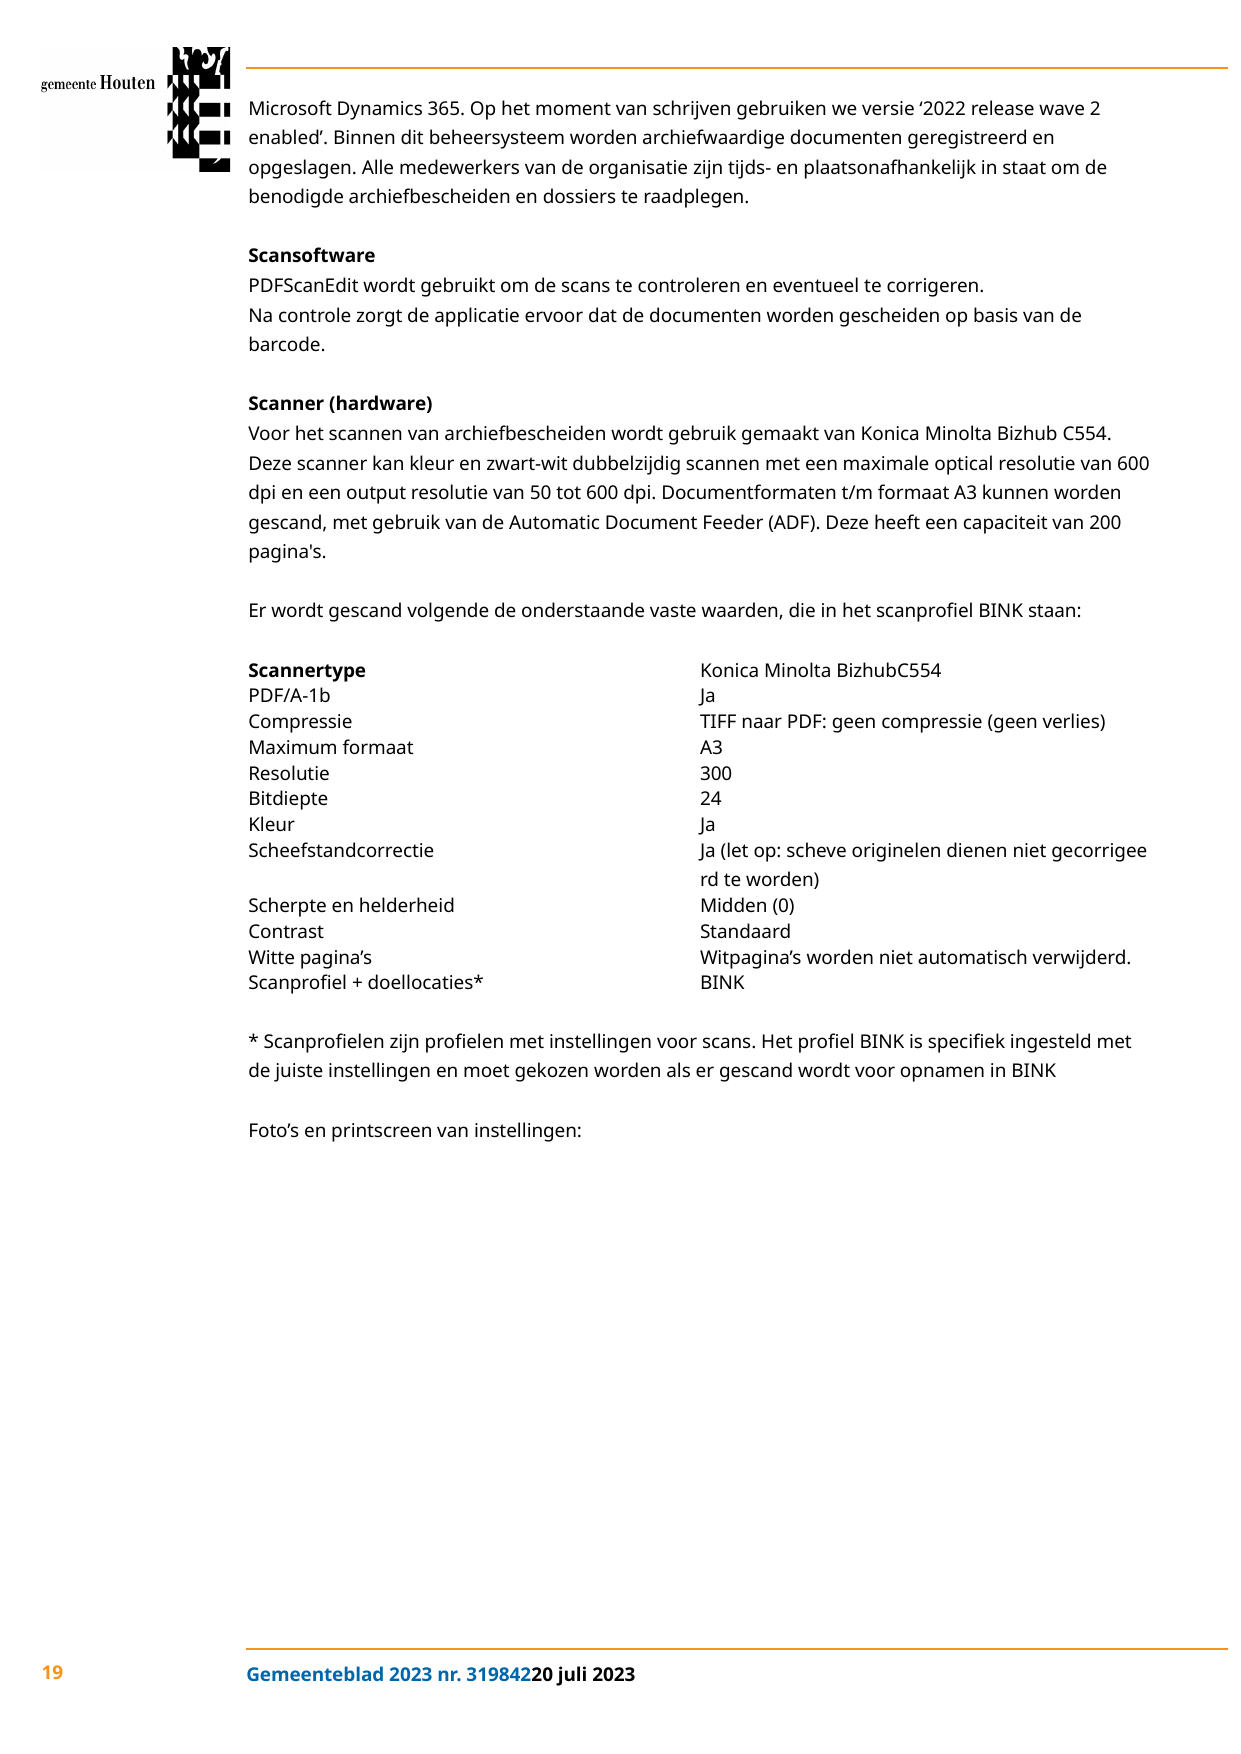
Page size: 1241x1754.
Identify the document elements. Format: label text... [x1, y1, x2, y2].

table_cell Standaard [700, 918, 1152, 944]
table_cell 24 [700, 786, 1152, 811]
table_cell Maximum formaat [248, 734, 700, 760]
table_cell Contrast [248, 918, 700, 944]
table_cell Bitdiepte [248, 786, 700, 811]
table_cell Scheefstandcorrectie [248, 837, 700, 892]
table_cell Midden (0) [700, 893, 1152, 918]
table_cell PDF/A-1b [248, 683, 700, 708]
table_cell BINK [700, 970, 1152, 995]
table_cell Ja [700, 811, 1152, 837]
table_cell A3 [700, 734, 1152, 760]
table_cell TIFF naar PDF: geen compressie (geen verlies) [700, 709, 1152, 734]
table_cell Witte pagina’s [248, 944, 700, 969]
table_cell Kleur [248, 811, 700, 837]
table_header Konica Minolta BizhubC554 [700, 657, 1152, 683]
table_cell Scanprofiel + doellocaties* [248, 970, 700, 995]
table_cell Resolutie [248, 760, 700, 786]
text PDFScanEdit wordt gebruikt om de scans te controleren en eventueel te corrigeren. [248, 272, 1152, 298]
picture [41, 47, 231, 172]
table_cell Ja (let op: scheve originelen dienen niet gecorrigeerd te worden) [700, 837, 1152, 892]
table_cell Scherpte en helderheid [248, 893, 700, 918]
text Voor het scannen van archiefbescheiden wordt gebruik gemaakt van Konica Minolta Bizhub C554. Deze scanner kan kleur en zwart-wit dubbelzijdig scannen met een maximale optical resolutie van 600 dpi en een output resolutie van 50 tot 600 dpi. Documentformaten t/m formaat A3 kunnen worden gescand, met gebruik van de Automatic Document Feeder (ADF). Deze heeft een capaciteit van 200 pagina's. [248, 420, 1152, 564]
text * Scanprofielen zijn profielen met instellingen voor scans. Het profiel BINK is specifiek ingesteld met de juiste instellingen en moet gekozen worden als er gescand wordt voor opnamen in BINK [248, 1028, 1152, 1083]
text Foto’s en printscreen van instellingen: [248, 1117, 1152, 1143]
table_cell Compressie [248, 709, 700, 734]
text Scansoftware [248, 243, 1152, 268]
text Er wordt gescand volgende de onderstaande vaste waarden, die in het scanprofiel BINK staan: [248, 598, 1152, 623]
text Scanner (hardware) [248, 391, 1152, 416]
text Na controle zorgt de applicatie ervoor dat de documenten worden gescheiden op basis van de barcode. [248, 302, 1152, 357]
table_header Scannertype [248, 657, 700, 683]
table_cell 300 [700, 760, 1152, 786]
table_cell Witpagina’s worden niet automatisch verwijderd. [700, 944, 1152, 969]
text Microsoft Dynamics 365. Op het moment van schrijven gebruiken we versie ‘2022 release wave 2 enabled’. Binnen dit beheersysteem worden archiefwaardige documenten geregistreerd en opgeslagen. Alle medewerkers van de organisatie zijn tijds- en plaatsonafhankelijk in staat om de benodigde archiefbescheiden en dossiers te raadplegen. [248, 95, 1152, 209]
table_cell Ja [700, 683, 1152, 708]
